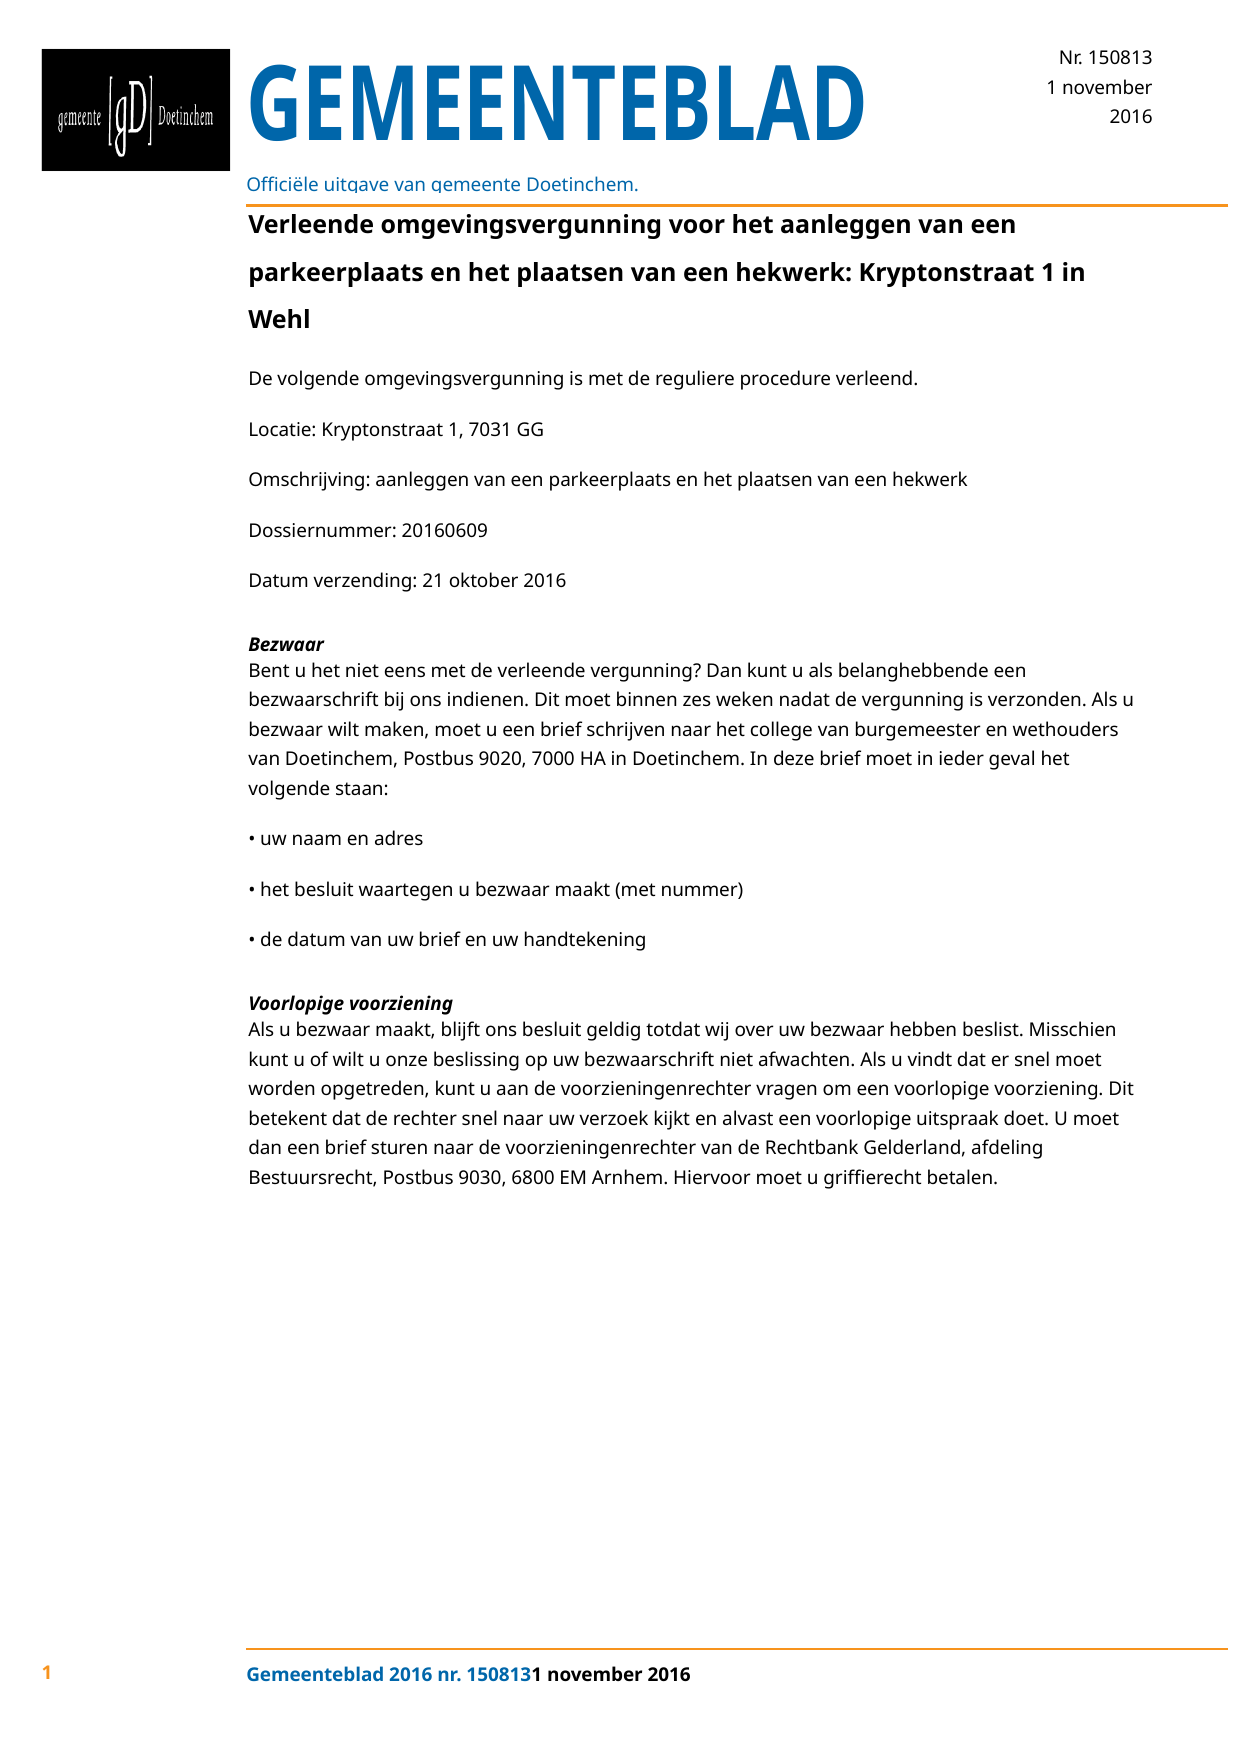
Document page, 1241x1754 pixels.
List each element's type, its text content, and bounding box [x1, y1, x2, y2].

text Als u bezwaar maakt, blijft ons besluit geldig totdat wij over uw bezwaar hebben beslist. Misschien kunt u of wilt u onze beslissing op uw bezwaarschrift niet afwachten. Als u vindt dat er snel moet worden opgetreden, kunt u aan de voorzieningenrechter vragen om een voorlopige voorziening. Dit betekent dat de rechter snel naar uw verzoek kijkt en alvast een voorlopige uitspraak doet. U moet dan een brief sturen naar de voorzieningenrechter van de Rechtbank Gelderland, afdeling Bestuursrecht, Postbus 9030, 6800 EM Arnhem. Hiervoor moet u griffierecht betalen. [248, 1016, 1152, 1190]
text Locatie: Kryptonstraat 1, 7031 GG [248, 416, 1152, 442]
text Bent u het niet eens met de verleende vergunning? Dan kunt u als belanghebbende een bezwaarschrift bij ons indienen. Dit moet binnen zes weken nadat de vergunning is verzonden. Als u bezwaar wilt maken, moet u een brief schrijven naar het college van burgemeester en wethouders van Doetinchem, Postbus 9020, 7000 HA in Doetinchem. In deze brief moet in ieder geval het volgende staan: [248, 657, 1152, 801]
text Dossiernummer: 20160609 [248, 517, 1152, 542]
picture [41, 47, 231, 172]
text Voorlopige voorziening [248, 990, 1152, 1016]
text • het besluit waartegen u bezwaar maakt (met nummer) [248, 876, 1152, 902]
text • de datum van uw brief en uw handtekening [248, 926, 1152, 952]
text Datum verzending: 21 oktober 2016 [248, 567, 1152, 593]
text Bezwaar [248, 631, 1152, 657]
text De volgende omgevingsvergunning is met de reguliere procedure verleend. [248, 366, 1152, 391]
text • uw naam en adres [248, 826, 1152, 851]
text Verleende omgevingsvergunning voor het aanleggen van een parkeerplaats en het plaatsen van een hekwerk: Kryptonstraat 1 in Wehl [248, 207, 1152, 336]
text Omschrijving: aanleggen van een parkeerplaats en het plaatsen van een hekwerk [248, 466, 1152, 492]
